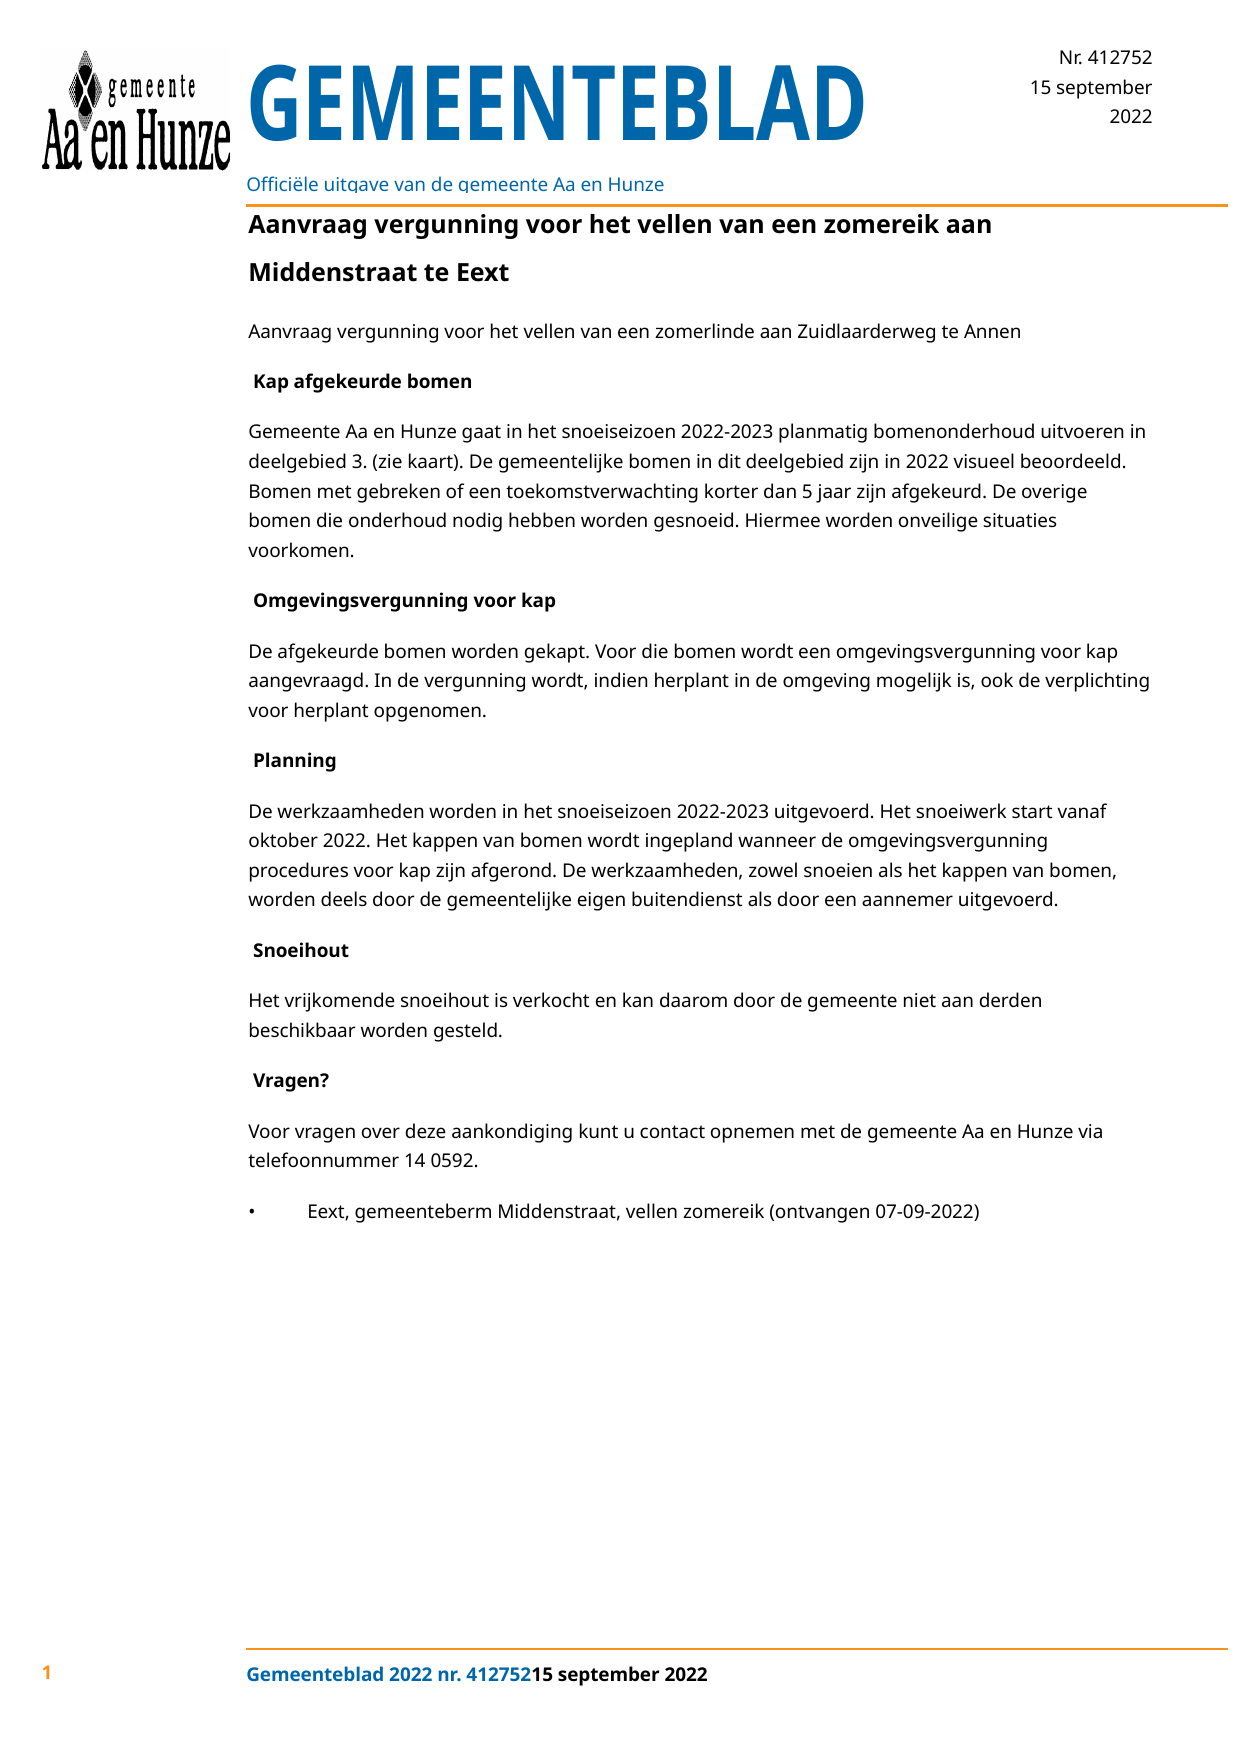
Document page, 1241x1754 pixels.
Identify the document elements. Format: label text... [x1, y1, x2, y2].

text Snoeihout [248, 937, 1152, 963]
text Vragen? [248, 1067, 1152, 1093]
text Kap afgekeurde bomen [248, 368, 1152, 394]
list Eext, gemeenteberm Middenstraat, vellen zomereik (ontvangen 07-09-2022) [248, 1198, 1152, 1224]
text Gemeente Aa en Hunze gaat in het snoeiseizoen 2022-2023 planmatig bomenonderhoud uitvoeren in deelgebied 3. (zie kaart). De gemeentelijke bomen in dit deelgebied zijn in 2022 visueel beoordeeld. Bomen met gebreken of een toekomstverwachting korter dan 5 jaar zijn afgekeurd. De overige bomen die onderhoud nodig hebben worden gesnoeid. Hiermee worden onveilige situaties voorkomen. [248, 419, 1152, 563]
text De werkzaamheden worden in het snoeiseizoen 2022-2023 uitgevoerd. Het snoeiwerk start vanaf oktober 2022. Het kappen van bomen wordt ingepland wanneer de omgevingsvergunning procedures voor kap zijn afgerond. De werkzaamheden, zowel snoeien als het kappen van bomen, worden deels door de gemeentelijke eigen buitendienst als door een aannemer uitgevoerd. [248, 798, 1152, 912]
text Aanvraag vergunning voor het vellen van een zomereik aan Middenstraat te Eext [248, 207, 1152, 288]
text Planning [248, 747, 1152, 773]
text Omgevingsvergunning voor kap [248, 587, 1152, 613]
picture [41, 47, 231, 172]
text Het vrijkomende snoeihout is verkocht en kan daarom door de gemeente niet aan derden beschikbaar worden gesteld. [248, 987, 1152, 1043]
text Voor vragen over deze aankondiging kunt u contact opnemen met de gemeente Aa en Hunze via telefoonnummer 14 0592. [248, 1118, 1152, 1173]
text Aanvraag vergunning voor het vellen van een zomerlinde aan Zuidlaarderweg te Annen [248, 318, 1152, 344]
text De afgekeurde bomen worden gekapt. Voor die bomen wordt een omgevingsvergunning voor kap aangevraagd. In de vergunning wordt, indien herplant in de omgeving mogelijk is, ook de verplichting voor herplant opgenomen. [248, 638, 1152, 723]
